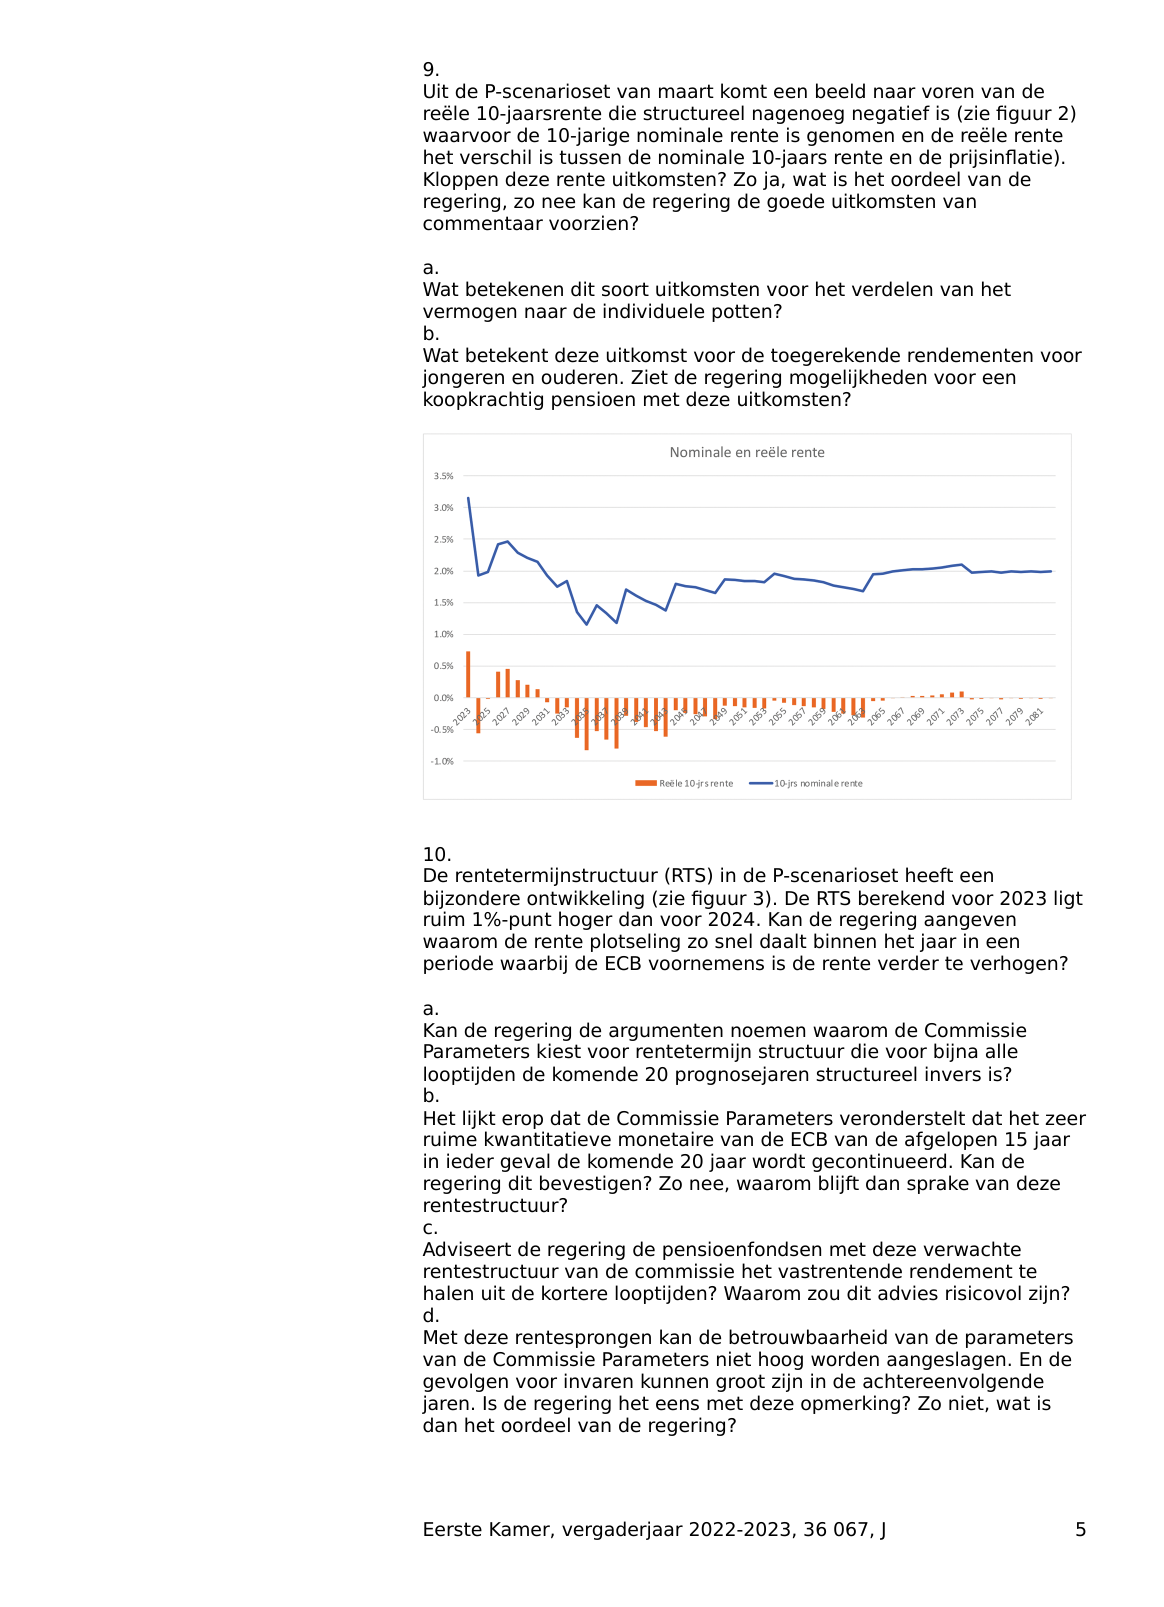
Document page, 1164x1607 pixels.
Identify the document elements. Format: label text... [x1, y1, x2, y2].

text Wat betekenen dit soort uitkomsten voor het verdelen van het vermogen naar de individuele potten? [422, 279, 1087, 323]
text Kan de regering de argumenten noemen waarom de Commissie Parameters kiest voor rentetermijn structuur die voor bijna alle looptijden de komende 20 prognosejaren structureel invers is? [422, 1019, 1087, 1085]
text Uit de P-scenarioset van maart komt een beeld naar voren van de reële 10-jaarsrente die structureel nagenoeg negatief is (zie figuur 2) waarvoor de 10-jarige nominale rente is genomen en de reële rente het verschil is tussen de nominale 10-jaars rente en de prijsinflatie). [422, 81, 1087, 169]
text a. [422, 257, 1087, 279]
text d. [422, 1305, 1087, 1327]
text b. [422, 1085, 1087, 1107]
text Wat betekent deze uitkomst voor de toegerekende rendementen voor jongeren en ouderen. Ziet de regering mogelijkheden voor een koopkrachtig pensioen met deze uitkomsten? [422, 345, 1087, 411]
text De rentetermijnstructuur (RTS) in de P-scenarioset heeft een bijzondere ontwikkeling (zie figuur 3). De RTS berekend voor 2023 ligt ruim 1%-punt hoger dan voor 2024. Kan de regering aangeven waarom de rente plotseling zo snel daalt binnen het jaar in een periode waarbij de ECB voornemens is de rente verder te verhogen? [422, 865, 1087, 975]
text Het lijkt erop dat de Commissie Parameters veronderstelt dat het zeer ruime kwantitatieve monetaire van de ECB van de afgelopen 15 jaar in ieder geval de komende 20 jaar wordt gecontinueerd. Kan de regering dit bevestigen? Zo nee, waarom blijft dan sprake van deze rentestructuur? [422, 1107, 1087, 1217]
text Kloppen deze rente uitkomsten? Zo ja, wat is het oordeel van de regering, zo nee kan de regering de goede uitkomsten van commentaar voorzien? [422, 169, 1087, 235]
picture [422, 433, 1072, 800]
text Met deze rentesprongen kan de betrouwbaarheid van de parameters van de Commissie Parameters niet hoog worden aangeslagen. En de gevolgen voor invaren kunnen groot zijn in de achtereenvolgende jaren. Is de regering het eens met deze opmerking? Zo niet, wat is dan het oordeel van de regering? [422, 1327, 1087, 1437]
text 9. [422, 59, 1087, 81]
text b. [422, 323, 1087, 345]
text 10. [422, 843, 1087, 865]
text c. [422, 1217, 1087, 1239]
text Adviseert de regering de pensioenfondsen met deze verwachte rentestructuur van de commissie het vastrentende rendement te halen uit de kortere looptijden? Waarom zou dit advies risicovol zijn? [422, 1239, 1087, 1305]
text a. [422, 997, 1087, 1019]
